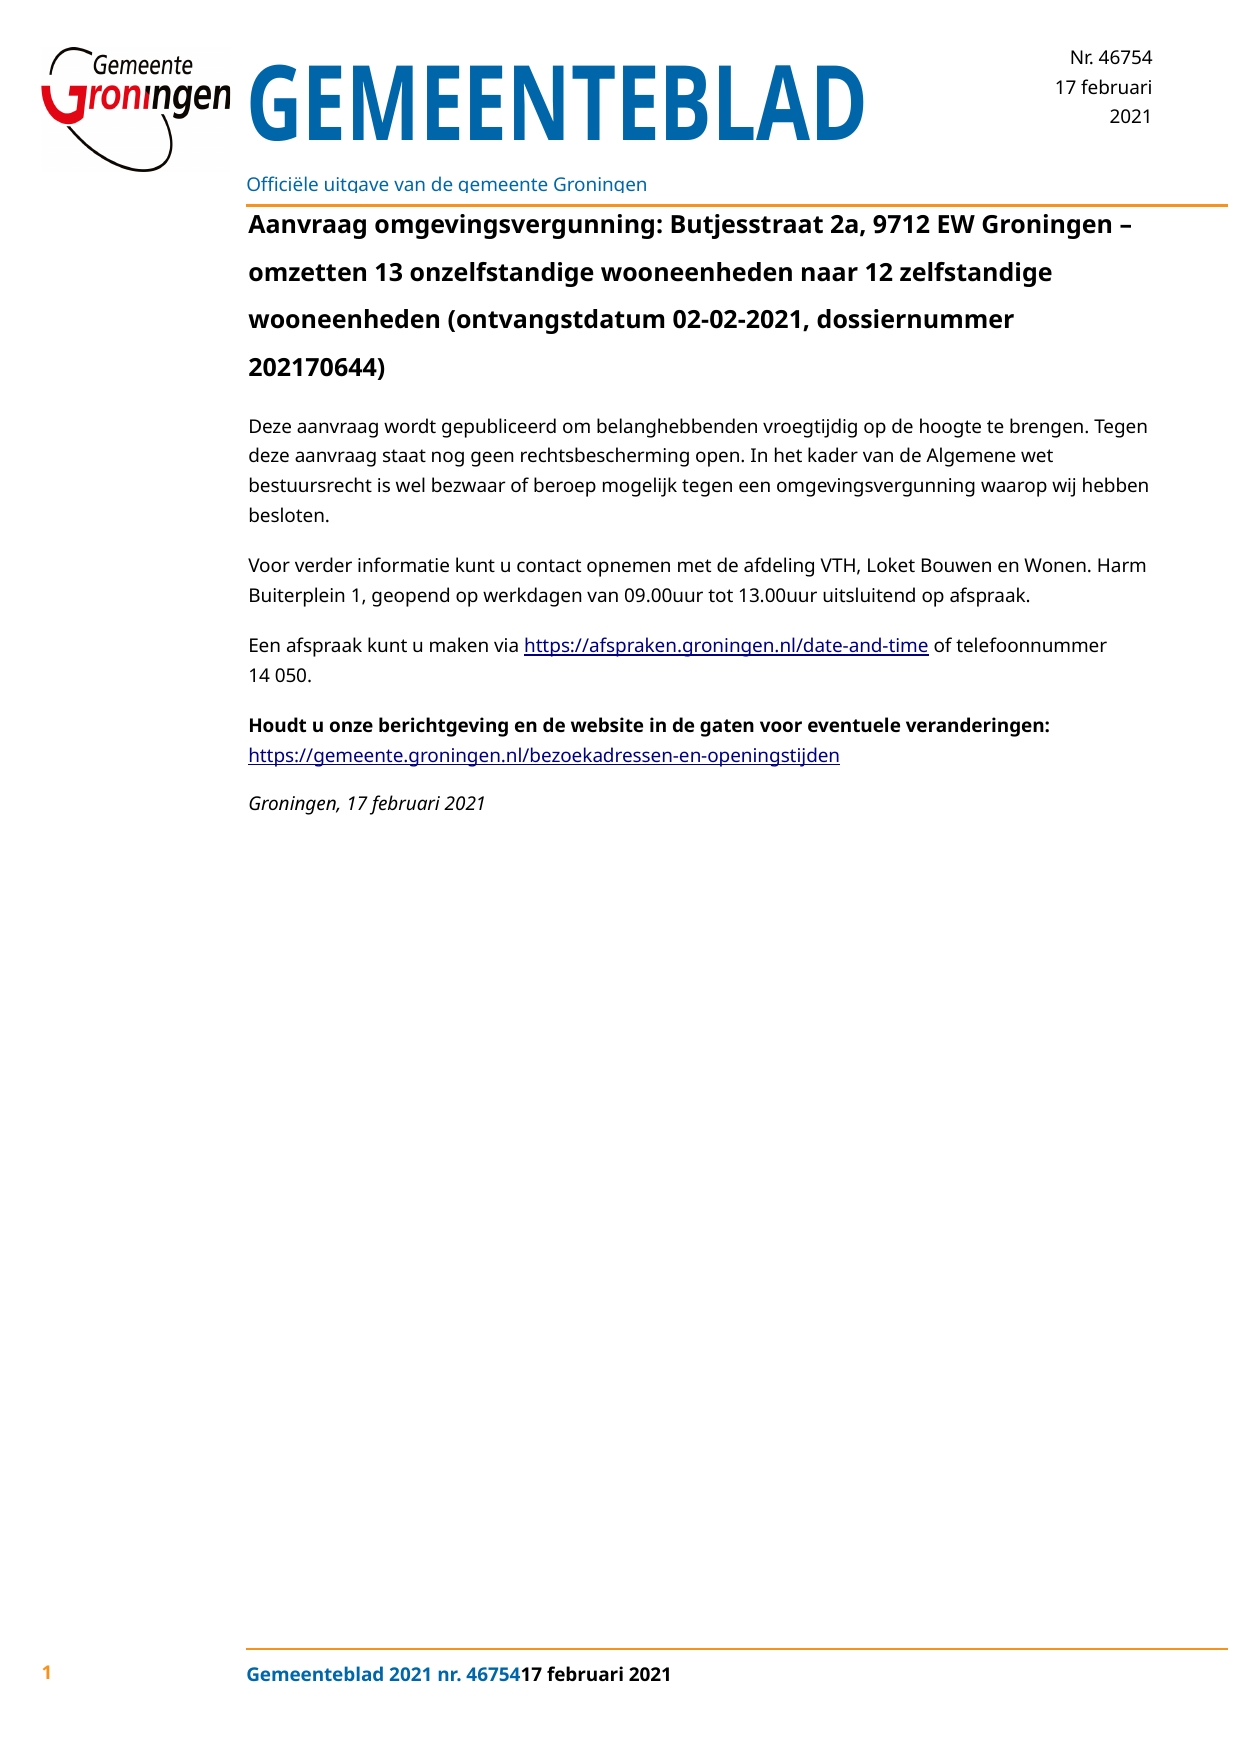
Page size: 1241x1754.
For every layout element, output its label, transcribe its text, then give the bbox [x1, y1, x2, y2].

text Houdt u onze berichtgeving en de website in de gaten voor eventuele veranderingen: https://gemeente.groningen.nl/bezoekadressen-en-openingstijden [248, 712, 1152, 768]
text Voor verder informatie kunt u contact opnemen met de afdeling VTH, Loket Bouwen en Wonen. Harm Buiterplein 1, geopend op werkdagen van 09.00uur tot 13.00uur uitsluitend op afspraak. [248, 552, 1152, 608]
text Deze aanvraag wordt gepubliceerd om belanghebbenden vroegtijdig op de hoogte te brengen. Tegen deze aanvraag staat nog geen rechtsbescherming open. In het kader van de Algemene wet bestuursrecht is wel bezwaar of beroep mogelijk tegen een omgevingsvergunning waarop wij hebben besloten. [248, 413, 1152, 528]
text Groningen, 17 februari 2021 [248, 790, 1152, 815]
text Aanvraag omgevingsvergunning: Butjesstraat 2a, 9712 EW Groningen – omzetten 13 onzelfstandige wooneenheden naar 12 zelfstandige wooneenheden (ontvangstdatum 02-02-2021, dossiernummer 202170644) [248, 207, 1152, 384]
picture [41, 47, 231, 172]
text Een afspraak kunt u maken via https://afspraken.groningen.nl/date-and-time of telefoonnummer 14 050. [248, 632, 1152, 688]
